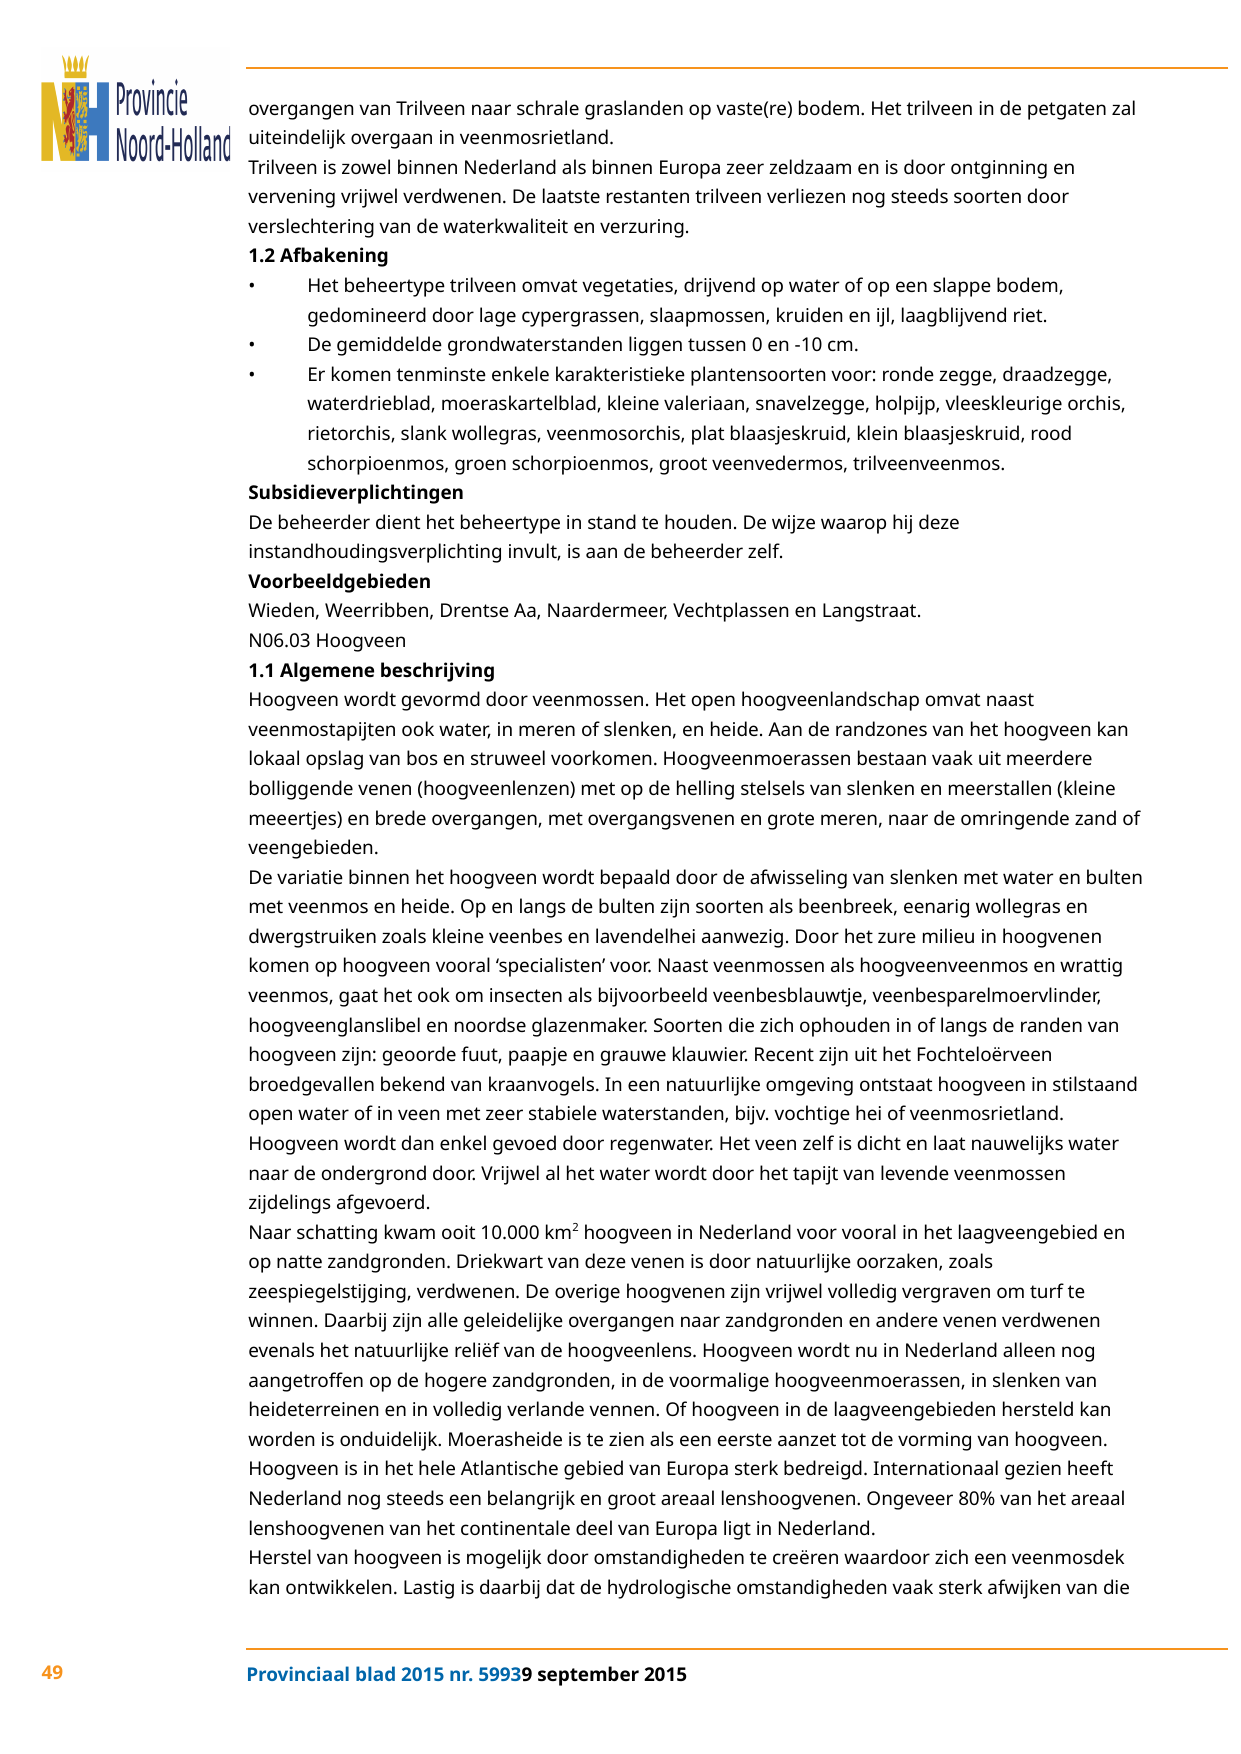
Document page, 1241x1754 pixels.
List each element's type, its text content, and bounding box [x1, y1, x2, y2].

text N06.03 Hoogveen [248, 627, 1152, 653]
picture [41, 47, 231, 172]
list Er komen tenminste enkele karakteristieke plantensoorten voor: ronde zegge, draadzegge, waterdrieblad, moeraskartelblad, kleine valeriaan, snavelzegge, holpijp, vleeskleurige orchis, rietorchis, slank wollegras, veenmosorchis, plat blaasjeskruid, klein blaasjeskruid, rood schorpioenmos, groen schorpioenmos, groot veenvedermos, trilveenveenmos. [248, 361, 1152, 476]
text Wieden, Weerribben, Drentse Aa, Naardermeer, Vechtplassen en Langstraat. [248, 598, 1152, 623]
list Het beheertype trilveen omvat vegetaties, drijvend op water of op een slappe bodem, gedomineerd door lage cypergrassen, slaapmossen, kruiden en ijl, laagblijvend riet. [248, 272, 1152, 328]
text Herstel van hoogveen is mogelijk door omstandigheden te creëren waardoor zich een veenmosdek kan ontwikkelen. Lastig is daarbij dat de hydrologische omstandigheden vaak sterk afwijken van die [248, 1544, 1152, 1600]
text 1.2 Afbakening [248, 243, 1152, 268]
text Voorbeeldgebieden [248, 568, 1152, 594]
text overgangen van Trilveen naar schrale graslanden op vaste(re) bodem. Het trilveen in de petgaten zal uiteindelijk overgaan in veenmosrietland. [248, 95, 1152, 150]
text Hoogveen wordt gevormd door veenmossen. Het open hoogveenlandschap omvat naast veenmostapijten ook water, in meren of slenken, en heide. Aan de randzones van het hoogveen kan lokaal opslag van bos en struweel voorkomen. Hoogveenmoerassen bestaan vaak uit meerdere bolliggende venen (hoogveenlenzen) met op de helling stelsels van slenken en meerstallen (kleine meeertjes) en brede overgangen, met overgangsvenen en grote meren, naar de omringende zand of veengebieden. [248, 686, 1152, 860]
list De gemiddelde grondwaterstanden liggen tussen 0 en -10 cm. [248, 331, 1152, 357]
text Hoogveen is in het hele Atlantische gebied van Europa sterk bedreigd. Internationaal gezien heeft Nederland nog steeds een belangrijk en groot areaal lenshoogvenen. Ongeveer 80% van het areaal lenshoogvenen van het continentale deel van Europa ligt in Nederland. [248, 1456, 1152, 1541]
text De variatie binnen het hoogveen wordt bepaald door de afwisseling van slenken met water en bulten met veenmos en heide. Op en langs de bulten zijn soorten als beenbreek, eenarig wollegras en dwergstruiken zoals kleine veenbes en lavendelhei aanwezig. Door het zure milieu in hoogvenen komen op hoogveen vooral ‘specialisten’ voor. Naast veenmossen als hoogveenveenmos en wrattig veenmos, gaat het ook om insecten als bijvoorbeeld veenbesblauwtje, veenbesparelmoervlinder, hoogveenglanslibel en noordse glazenmaker. Soorten die zich ophouden in of langs de randen van hoogveen zijn: geoorde fuut, paapje en grauwe klauwier. Recent zijn uit het Fochteloërveen broedgevallen bekend van kraanvogels. In een natuurlijke omgeving ontstaat hoogveen in stilstaand open water of in veen met zeer stabiele waterstanden, bijv. vochtige hei of veenmosrietland. Hoogveen wordt dan enkel gevoed door regenwater. Het veen zelf is dicht en laat nauwelijks water naar de ondergrond door. Vrijwel al het water wordt door het tapijt van levende veenmossen zijdelings afgevoerd. [248, 864, 1152, 1215]
text Subsidieverplichtingen [248, 479, 1152, 505]
text De beheerder dient het beheertype in stand te houden. De wijze waarop hij deze instandhoudingsverplichting invult, is aan de beheerder zelf. [248, 509, 1152, 564]
text Trilveen is zowel binnen Nederland als binnen Europa zeer zeldzaam en is door ontginning en vervening vrijwel verdwenen. De laatste restanten trilveen verliezen nog steeds soorten door verslechtering van de waterkwaliteit en verzuring. [248, 154, 1152, 239]
text 1.1 Algemene beschrijving [248, 657, 1152, 683]
text Naar schatting kwam ooit 10.000 km2 hoogveen in Nederland voor vooral in het laagveengebied en op natte zandgronden. Driekwart van deze venen is door natuurlijke oorzaken, zoals zeespiegelstijging, verdwenen. De overige hoogvenen zijn vrijwel volledig vergraven om turf te winnen. Daarbij zijn alle geleidelijke overgangen naar zandgronden en andere venen verdwenen evenals het natuurlijke reliëf van de hoogveenlens. Hoogveen wordt nu in Nederland alleen nog aangetroffen op de hogere zandgronden, in de voormalige hoogveenmoerassen, in slenken van heideterreinen en in volledig verlande vennen. Of hoogveen in de laagveengebieden hersteld kan worden is onduidelijk. Moerasheide is te zien als een eerste aanzet tot de vorming van hoogveen. [248, 1219, 1152, 1452]
